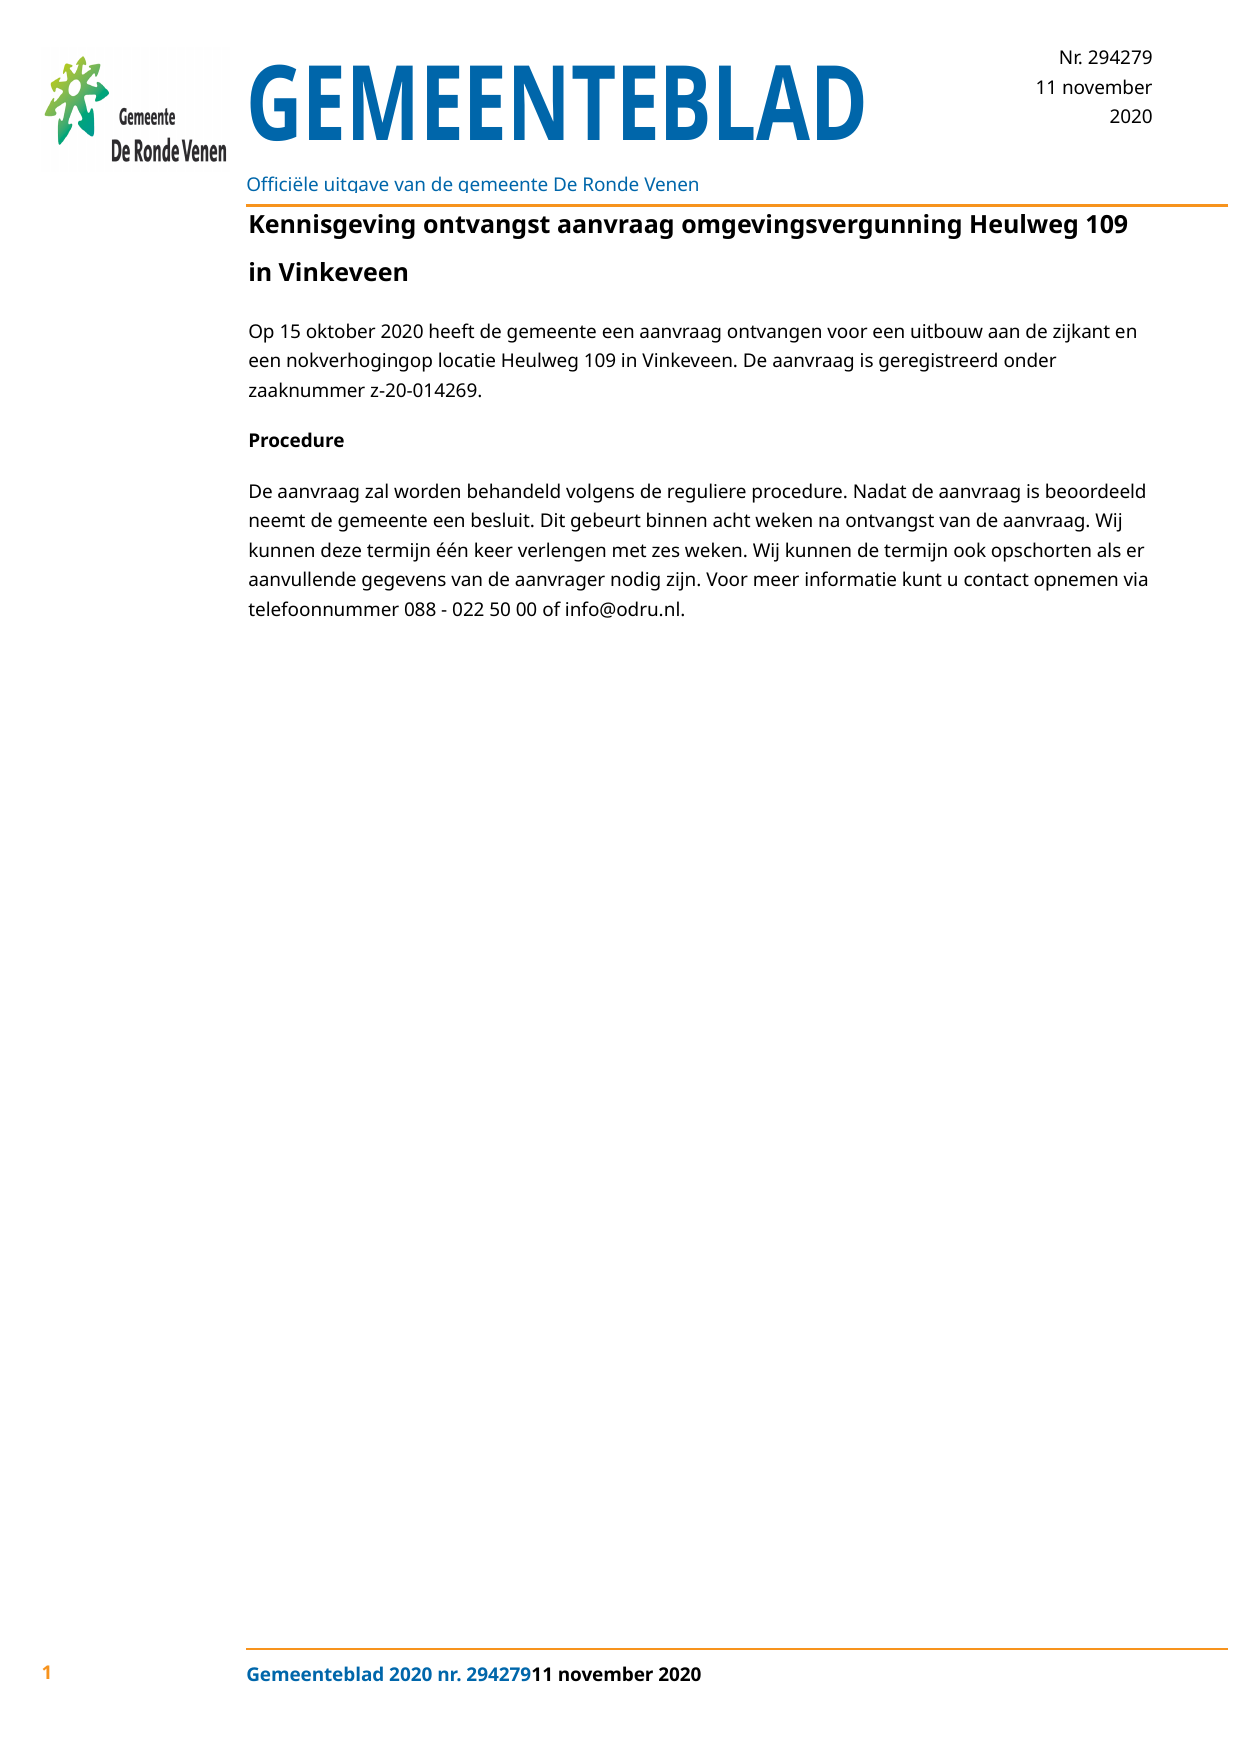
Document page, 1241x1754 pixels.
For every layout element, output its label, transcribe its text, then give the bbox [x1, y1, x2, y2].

text De aanvraag zal worden behandeld volgens de reguliere procedure. Nadat de aanvraag is beoordeeld neemt de gemeente een besluit. Dit gebeurt binnen acht weken na ontvangst van de aanvraag. Wij kunnen deze termijn één keer verlengen met zes weken. Wij kunnen de termijn ook opschorten als er aanvullende gegevens van de aanvrager nodig zijn. Voor meer informatie kunt u contact opnemen via telefoonnummer 088 - 022 50 00 of info@odru.nl. [248, 478, 1152, 622]
text Procedure [248, 427, 1152, 453]
picture [41, 47, 231, 172]
text Kennisgeving ontvangst aanvraag omgevingsvergunning Heulweg 109 in Vinkeveen [248, 207, 1152, 288]
text Op 15 oktober 2020 heeft de gemeente een aanvraag ontvangen voor een uitbouw aan de zijkant en een nokverhogingop locatie Heulweg 109 in Vinkeveen. De aanvraag is geregistreerd onder zaaknummer z-20-014269. [248, 318, 1152, 403]
